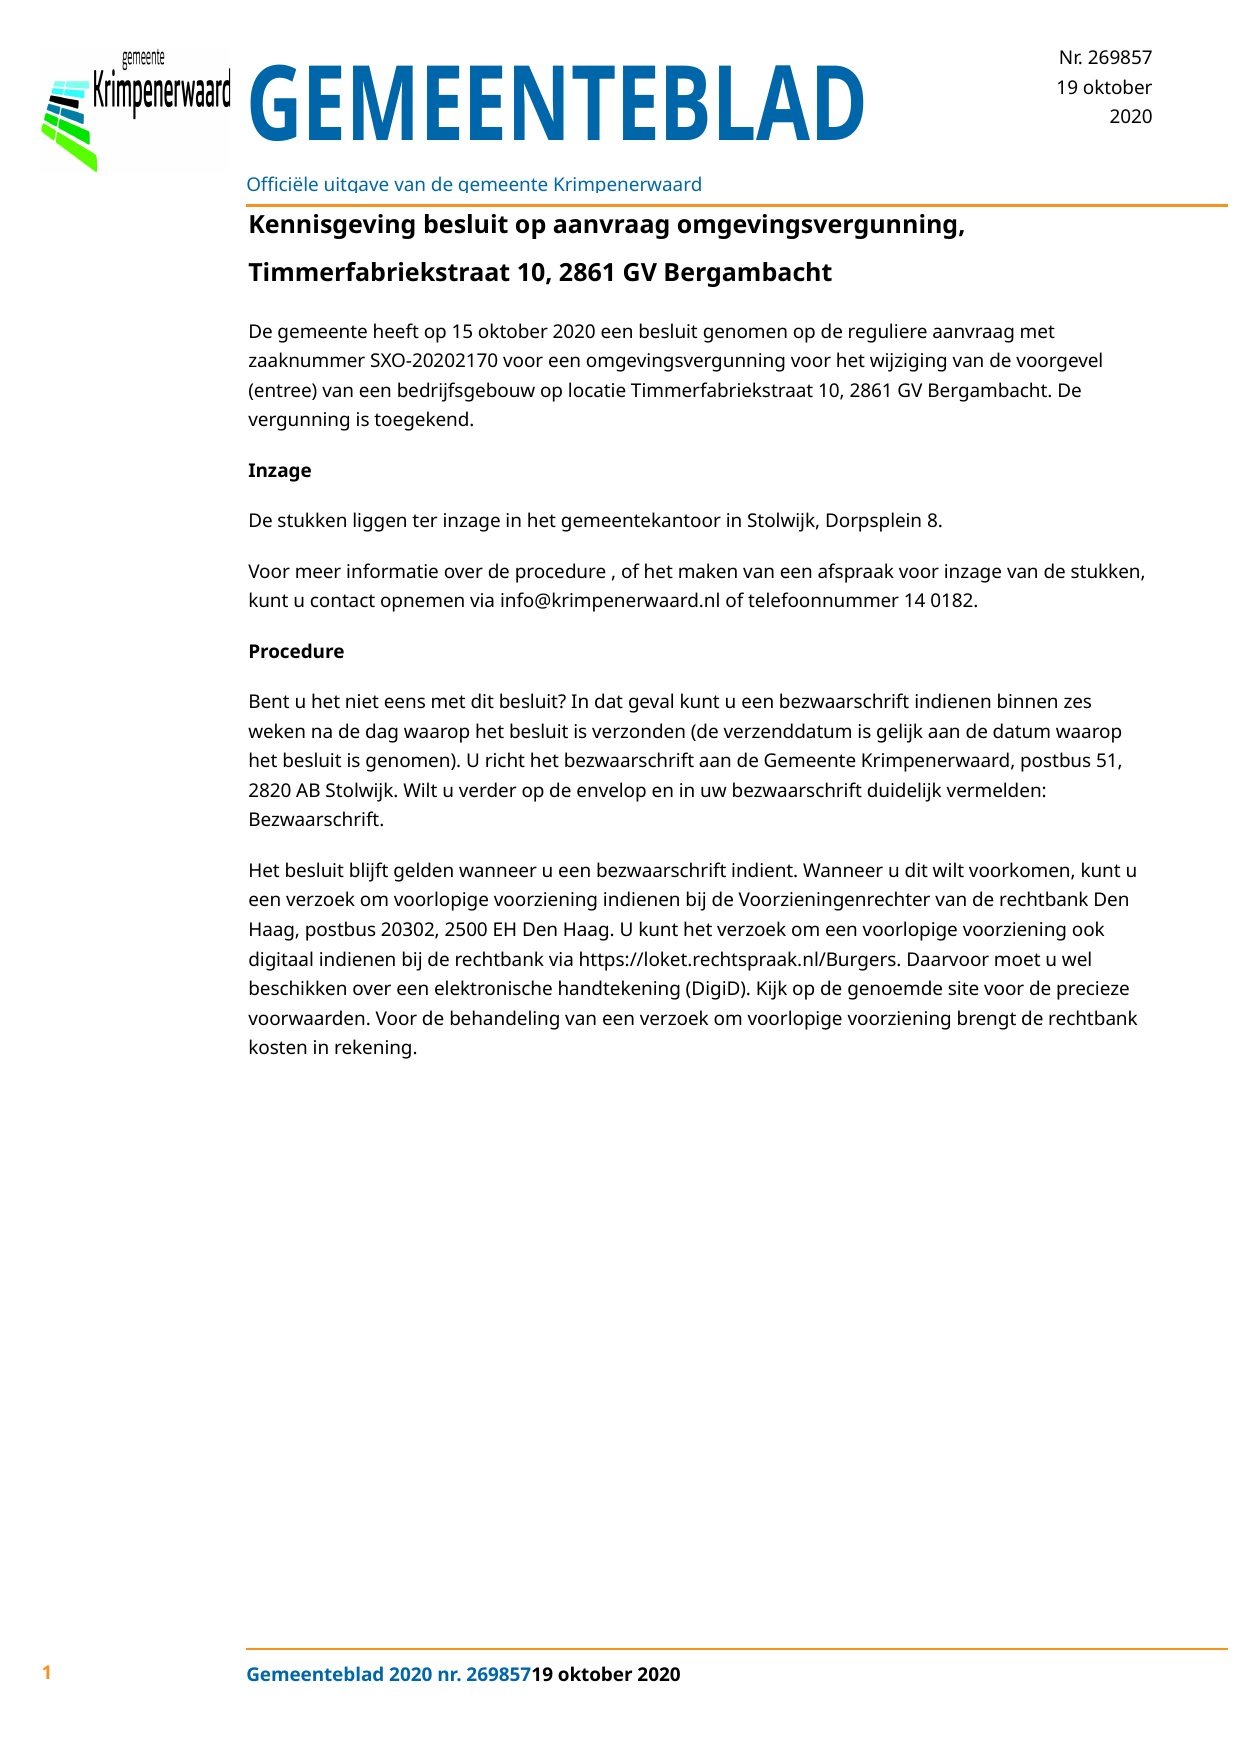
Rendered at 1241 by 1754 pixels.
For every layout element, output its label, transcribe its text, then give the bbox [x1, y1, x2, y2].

text Bent u het niet eens met dit besluit? In dat geval kunt u een bezwaarschrift indienen binnen zes weken na de dag waarop het besluit is verzonden (de verzenddatum is gelijk aan de datum waarop het besluit is genomen). U richt het bezwaarschrift aan de Gemeente Krimpenerwaard, postbus 51, 2820 AB Stolwijk. Wilt u verder op de envelop en in uw bezwaarschrift duidelijk vermelden: Bezwaarschrift. [248, 688, 1152, 832]
text Procedure [248, 638, 1152, 664]
text Kennisgeving besluit op aanvraag omgevingsvergunning, Timmerfabriekstraat 10, 2861 GV Bergambacht [248, 207, 1152, 288]
text De gemeente heeft op 15 oktober 2020 een besluit genomen op de reguliere aanvraag met zaaknummer SXO-20202170 voor een omgevingsvergunning voor het wijziging van de voorgevel (entree) van een bedrijfsgebouw op locatie Timmerfabriekstraat 10, 2861 GV Bergambacht. De vergunning is toegekend. [248, 318, 1152, 432]
text De stukken liggen ter inzage in het gemeentekantoor in Stolwijk, Dorpsplein 8. [248, 507, 1152, 533]
text Inzage [248, 457, 1152, 483]
picture [41, 47, 231, 172]
text Het besluit blijft gelden wanneer u een bezwaarschrift indient. Wanneer u dit wilt voorkomen, kunt u een verzoek om voorlopige voorziening indienen bij de Voorzieningenrechter van de rechtbank Den Haag, postbus 20302, 2500 EH Den Haag. U kunt het verzoek om een voorlopige voorziening ook digitaal indienen bij de rechtbank via https://loket.rechtspraak.nl/Burgers. Daarvoor moet u wel beschikken over een elektronische handtekening (DigiD). Kijk op de genoemde site voor de precieze voorwaarden. Voor de behandeling van een verzoek om voorlopige voorziening brengt de rechtbank kosten in rekening. [248, 857, 1152, 1060]
text Voor meer informatie over de procedure , of het maken van een afspraak voor inzage van de stukken, kunt u contact opnemen via info@krimpenerwaard.nl of telefoonnummer 14 0182. [248, 558, 1152, 613]
